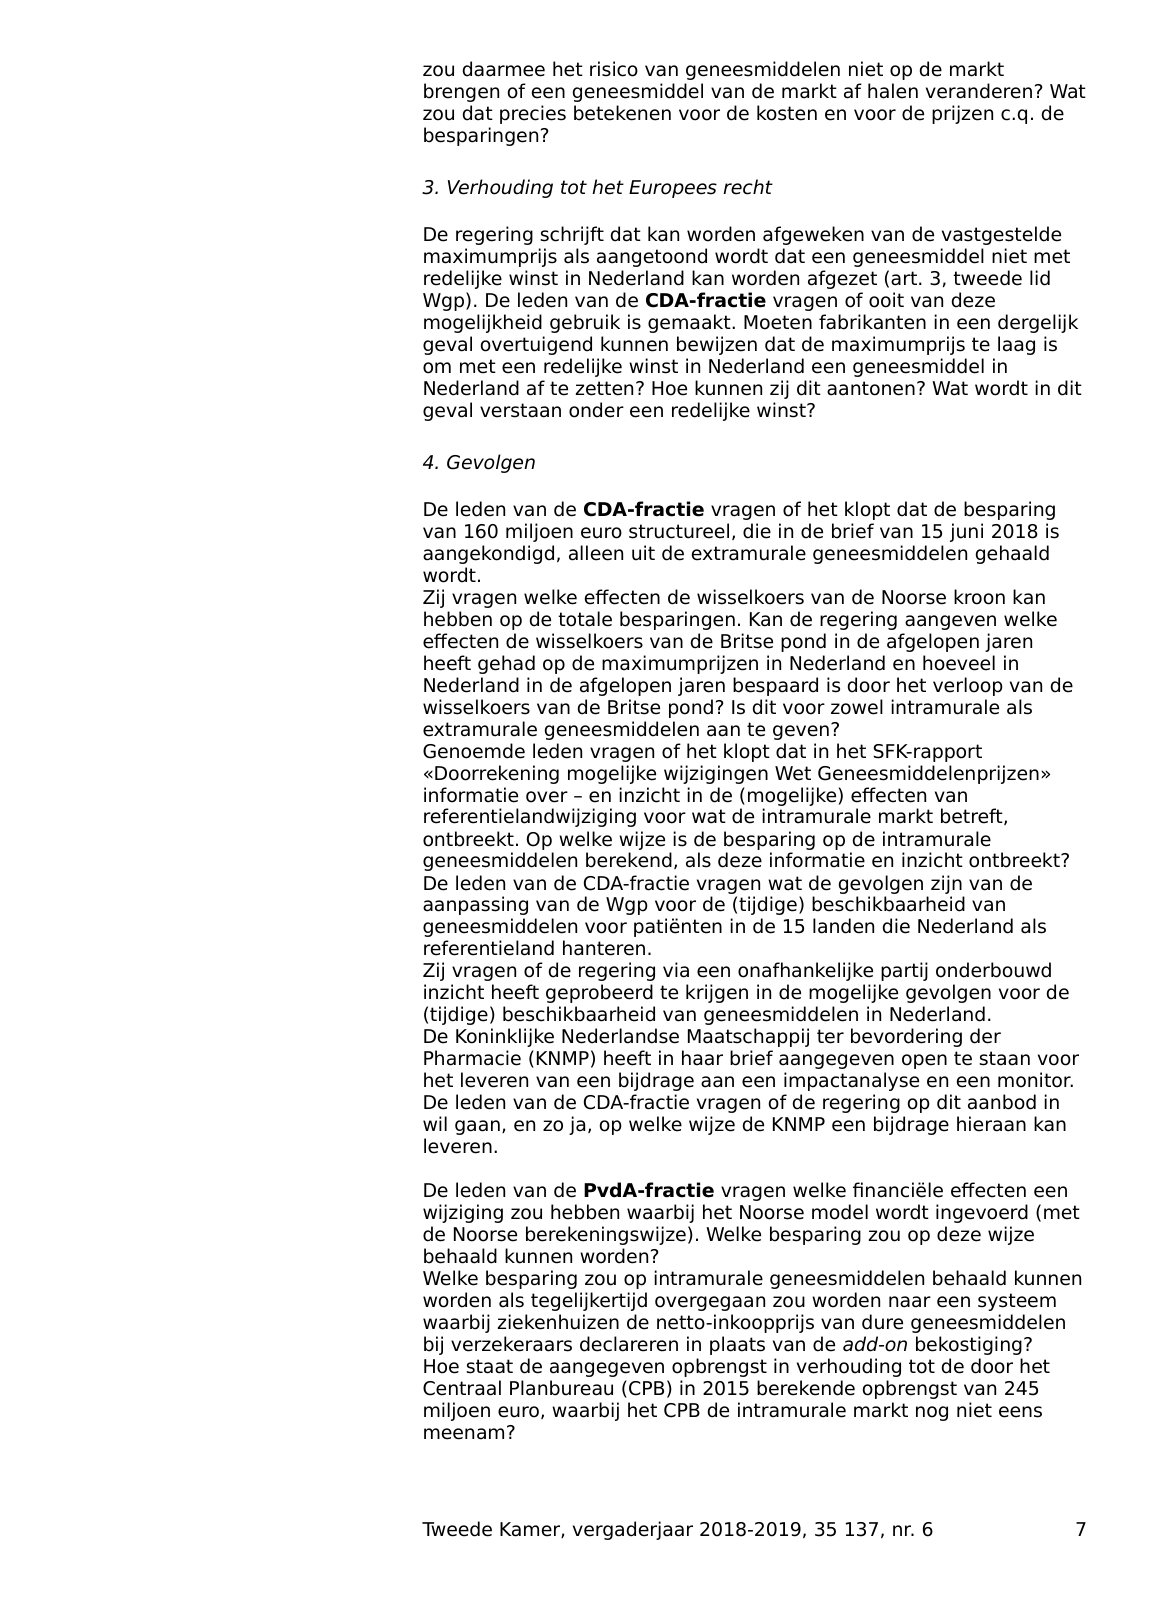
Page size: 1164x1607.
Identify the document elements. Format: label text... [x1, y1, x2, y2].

text Zij vragen welke effecten de wisselkoers van de Noorse kroon kan hebben op de totale besparingen. Kan de regering aangeven welke effecten de wisselkoers van de Britse pond in de afgelopen jaren heeft gehad op de maximumprijzen in Nederland en hoeveel in Nederland in de afgelopen jaren bespaard is door het verloop van de wisselkoers van de Britse pond? Is dit voor zowel intramurale als extramurale geneesmiddelen aan te geven? [422, 587, 1087, 741]
subtitle 3. Verhouding tot het Europees recht [422, 177, 1087, 199]
text Welke besparing zou op intramurale geneesmiddelen behaald kunnen worden als tegelijkertijd overgegaan zou worden naar een systeem waarbij ziekenhuizen de netto-inkoopprijs van dure geneesmiddelen bij verzekeraars declareren in plaats van de add-on bekostiging? [422, 1268, 1087, 1356]
text De regering schrijft dat kan worden afgeweken van de vastgestelde maximumprijs als aangetoond wordt dat een geneesmiddel niet met redelijke winst in Nederland kan worden afgezet (art. 3, tweede lid Wgp). De leden van de CDA-fractie vragen of ooit van deze mogelijkheid gebruik is gemaakt. Moeten fabrikanten in een dergelijk geval overtuigend kunnen bewijzen dat de maximumprijs te laag is om met een redelijke winst in Nederland een geneesmiddel in Nederland af te zetten? Hoe kunnen zij dit aantonen? Wat wordt in dit geval verstaan onder een redelijke winst? [422, 224, 1087, 422]
text Genoemde leden vragen of het klopt dat in het SFK-rapport «Doorrekening mogelijke wijzigingen Wet Geneesmiddelenprijzen» informatie over – en inzicht in de (mogelijke) effecten van referentielandwijziging voor wat de intramurale markt betreft, ontbreekt. Op welke wijze is de besparing op de intramurale geneesmiddelen berekend, als deze informatie en inzicht ontbreekt? [422, 741, 1087, 872]
text De leden van de CDA-fractie vragen of het klopt dat de besparing van 160 miljoen euro structureel, die in de brief van 15 juni 2018 is aangekondigd, alleen uit de extramurale geneesmiddelen gehaald wordt. [422, 499, 1087, 587]
text De leden van de CDA-fractie vragen wat de gevolgen zijn van de aanpassing van de Wgp voor de (tijdige) beschikbaarheid van geneesmiddelen voor patiënten in de 15 landen die Nederland als referentieland hanteren. [422, 872, 1087, 960]
subtitle 4. Gevolgen [422, 452, 1087, 474]
text Hoe staat de aangegeven opbrengst in verhouding tot de door het Centraal Planbureau (CPB) in 2015 berekende opbrengst van 245 miljoen euro, waarbij het CPB de intramurale markt nog niet eens meenam? [422, 1356, 1087, 1444]
text De Koninklijke Nederlandse Maatschappij ter bevordering der Pharmacie (KNMP) heeft in haar brief aangegeven open te staan voor het leveren van een bijdrage aan een impactanalyse en een monitor. De leden van de CDA-fractie vragen of de regering op dit aanbod in wil gaan, en zo ja, op welke wijze de KNMP een bijdrage hieraan kan leveren. [422, 1026, 1087, 1158]
text zou daarmee het risico van geneesmiddelen niet op de markt brengen of een geneesmiddel van de markt af halen veranderen? Wat zou dat precies betekenen voor de kosten en voor de prijzen c.q. de besparingen? [422, 59, 1087, 147]
text De leden van de PvdA-fractie vragen welke financiële effecten een wijziging zou hebben waarbij het Noorse model wordt ingevoerd (met de Noorse berekeningswijze). Welke besparing zou op deze wijze behaald kunnen worden? [422, 1180, 1087, 1268]
text Zij vragen of de regering via een onafhankelijke partij onderbouwd inzicht heeft geprobeerd te krijgen in de mogelijke gevolgen voor de (tijdige) beschikbaarheid van geneesmiddelen in Nederland. [422, 960, 1087, 1026]
